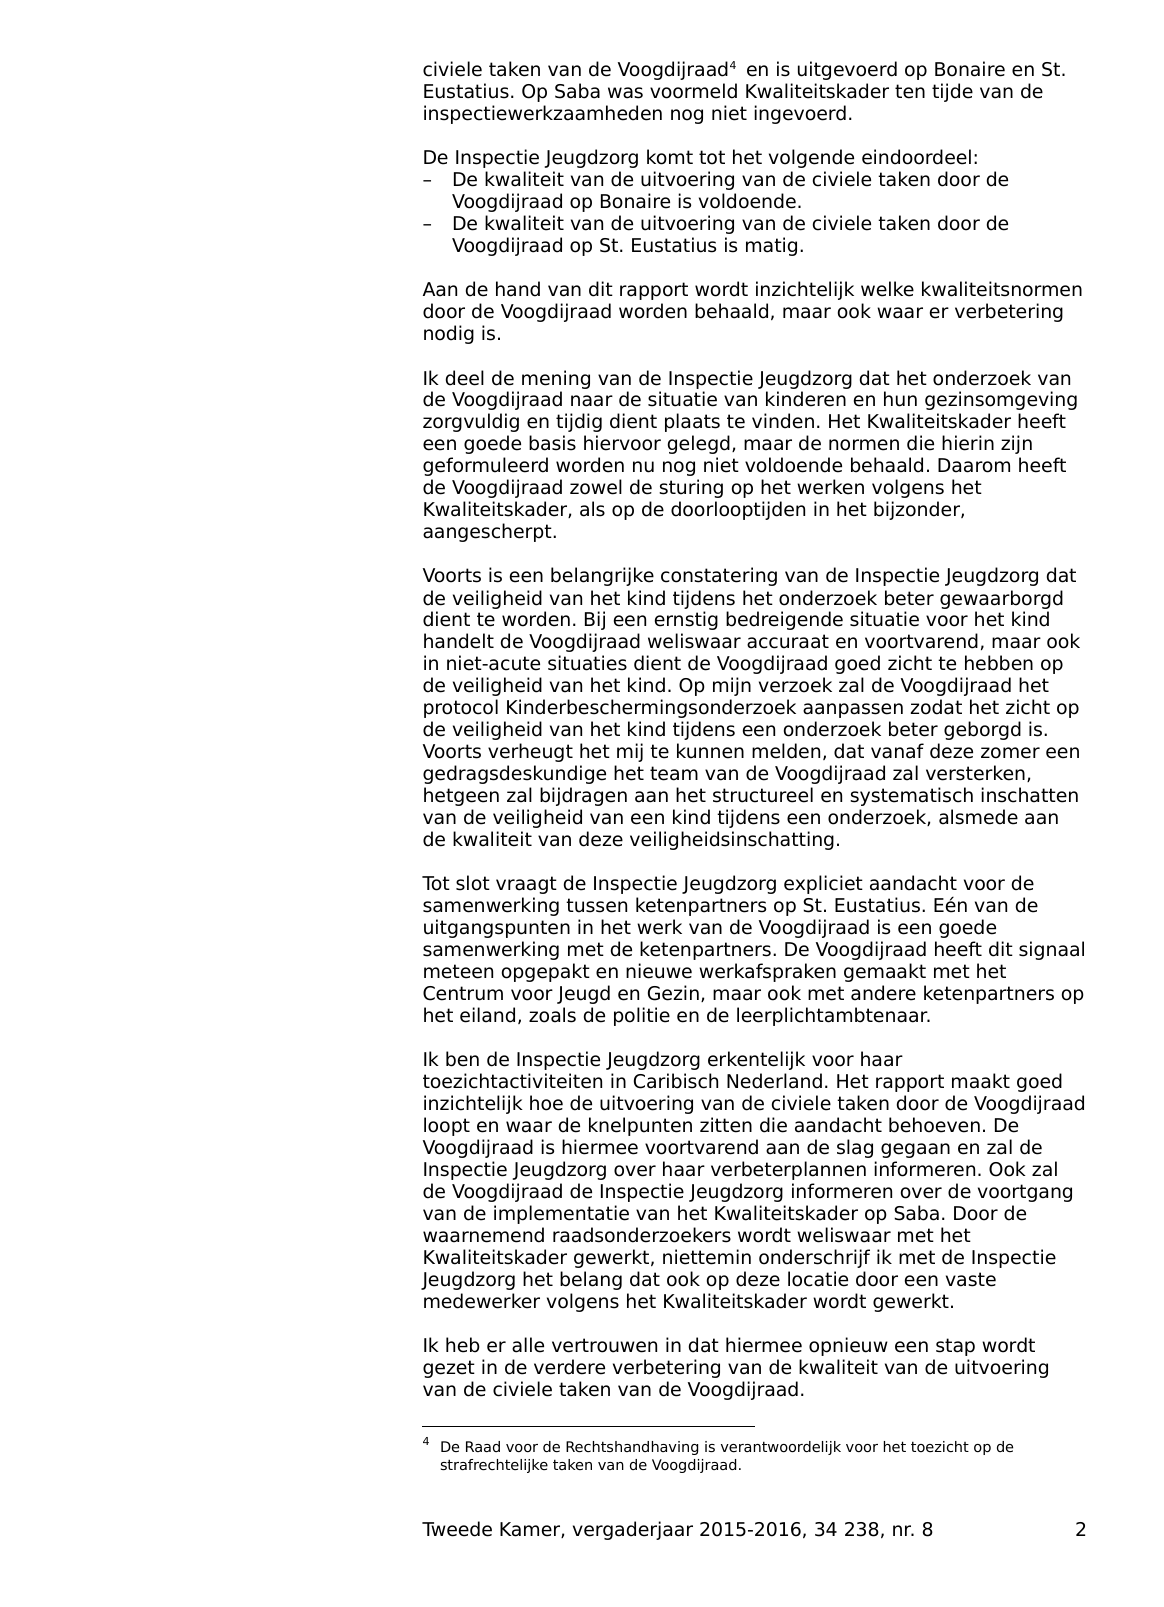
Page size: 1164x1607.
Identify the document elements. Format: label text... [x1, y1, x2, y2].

text Aan de hand van dit rapport wordt inzichtelijk welke kwaliteitsnormen door de Voogdijraad worden behaald, maar ook waar er verbetering nodig is. [422, 279, 1087, 345]
text – De kwaliteit van de uitvoering van de civiele taken door de Voogdijraad op Bonaire is voldoende. [422, 169, 1087, 213]
text Ik heb er alle vertrouwen in dat hiermee opnieuw een stap wordt gezet in de verdere verbetering van de kwaliteit van de uitvoering van de civiele taken van de Voogdijraad. [422, 1335, 1087, 1401]
text Voorts is een belangrijke constatering van de Inspectie Jeugdzorg dat de veiligheid van het kind tijdens het onderzoek beter gewaarborgd dient te worden. Bij een ernstig bedreigende situatie voor het kind handelt de Voogdijraad weliswaar accuraat en voortvarend, maar ook in niet-acute situaties dient de Voogdijraad goed zicht te hebben op de veiligheid van het kind. Op mijn verzoek zal de Voogdijraad het protocol Kinderbeschermingsonderzoek aanpassen zodat het zicht op de veiligheid van het kind tijdens een onderzoek beter geborgd is. Voorts verheugt het mij te kunnen melden, dat vanaf deze zomer een gedragsdeskundige het team van de Voogdijraad zal versterken, hetgeen zal bijdragen aan het structureel en systematisch inschatten van de veiligheid van een kind tijdens een onderzoek, alsmede aan de kwaliteit van deze veiligheidsinschatting. [422, 565, 1087, 851]
text – De kwaliteit van de uitvoering van de civiele taken door de Voogdijraad op St. Eustatius is matig. [422, 213, 1087, 257]
text Ik deel de mening van de Inspectie Jeugdzorg dat het onderzoek van de Voogdijraad naar de situatie van kinderen en hun gezinsomgeving zorgvuldig en tijdig dient plaats te vinden. Het Kwaliteitskader heeft een goede basis hiervoor gelegd, maar de normen die hierin zijn geformuleerd worden nu nog niet voldoende behaald. Daarom heeft de Voogdijraad zowel de sturing op het werken volgens het Kwaliteitskader, als op de doorlooptijden in het bijzonder, aangescherpt. [422, 367, 1087, 543]
text Ik ben de Inspectie Jeugdzorg erkentelijk voor haar toezichtactiviteiten in Caribisch Nederland. Het rapport maakt goed inzichtelijk hoe de uitvoering van de civiele taken door de Voogdijraad loopt en waar de knelpunten zitten die aandacht behoeven. De Voogdijraad is hiermee voortvarend aan de slag gegaan en zal de Inspectie Jeugdzorg over haar verbeterplannen informeren. Ook zal de Voogdijraad de Inspectie Jeugdzorg informeren over de voortgang van de implementatie van het Kwaliteitskader op Saba. Door de waarnemend raadsonderzoekers wordt weliswaar met het Kwaliteitskader gewerkt, niettemin onderschrijf ik met de Inspectie Jeugdzorg het belang dat ook op deze locatie door een vaste medewerker volgens het Kwaliteitskader wordt gewerkt. [422, 1049, 1087, 1313]
text De Inspectie Jeugdzorg komt tot het volgende eindoordeel: [422, 147, 1087, 169]
text De Raad voor de Rechtshandhaving is verantwoordelijk voor het toezicht op de strafrechtelijke taken van de Voogdijraad. [422, 1435, 1087, 1474]
text civiele taken van de Voogdijraad en is uitgevoerd op Bonaire en St. Eustatius. Op Saba was voormeld Kwaliteitskader ten tijde van de inspectiewerkzaamheden nog niet ingevoerd. [422, 59, 1087, 125]
text Tot slot vraagt de Inspectie Jeugdzorg expliciet aandacht voor de samenwerking tussen ketenpartners op St. Eustatius. Eén van de uitgangspunten in het werk van de Voogdijraad is een goede samenwerking met de ketenpartners. De Voogdijraad heeft dit signaal meteen opgepakt en nieuwe werkafspraken gemaakt met het Centrum voor Jeugd en Gezin, maar ook met andere ketenpartners op het eiland, zoals de politie en de leerplichtambtenaar. [422, 873, 1087, 1027]
